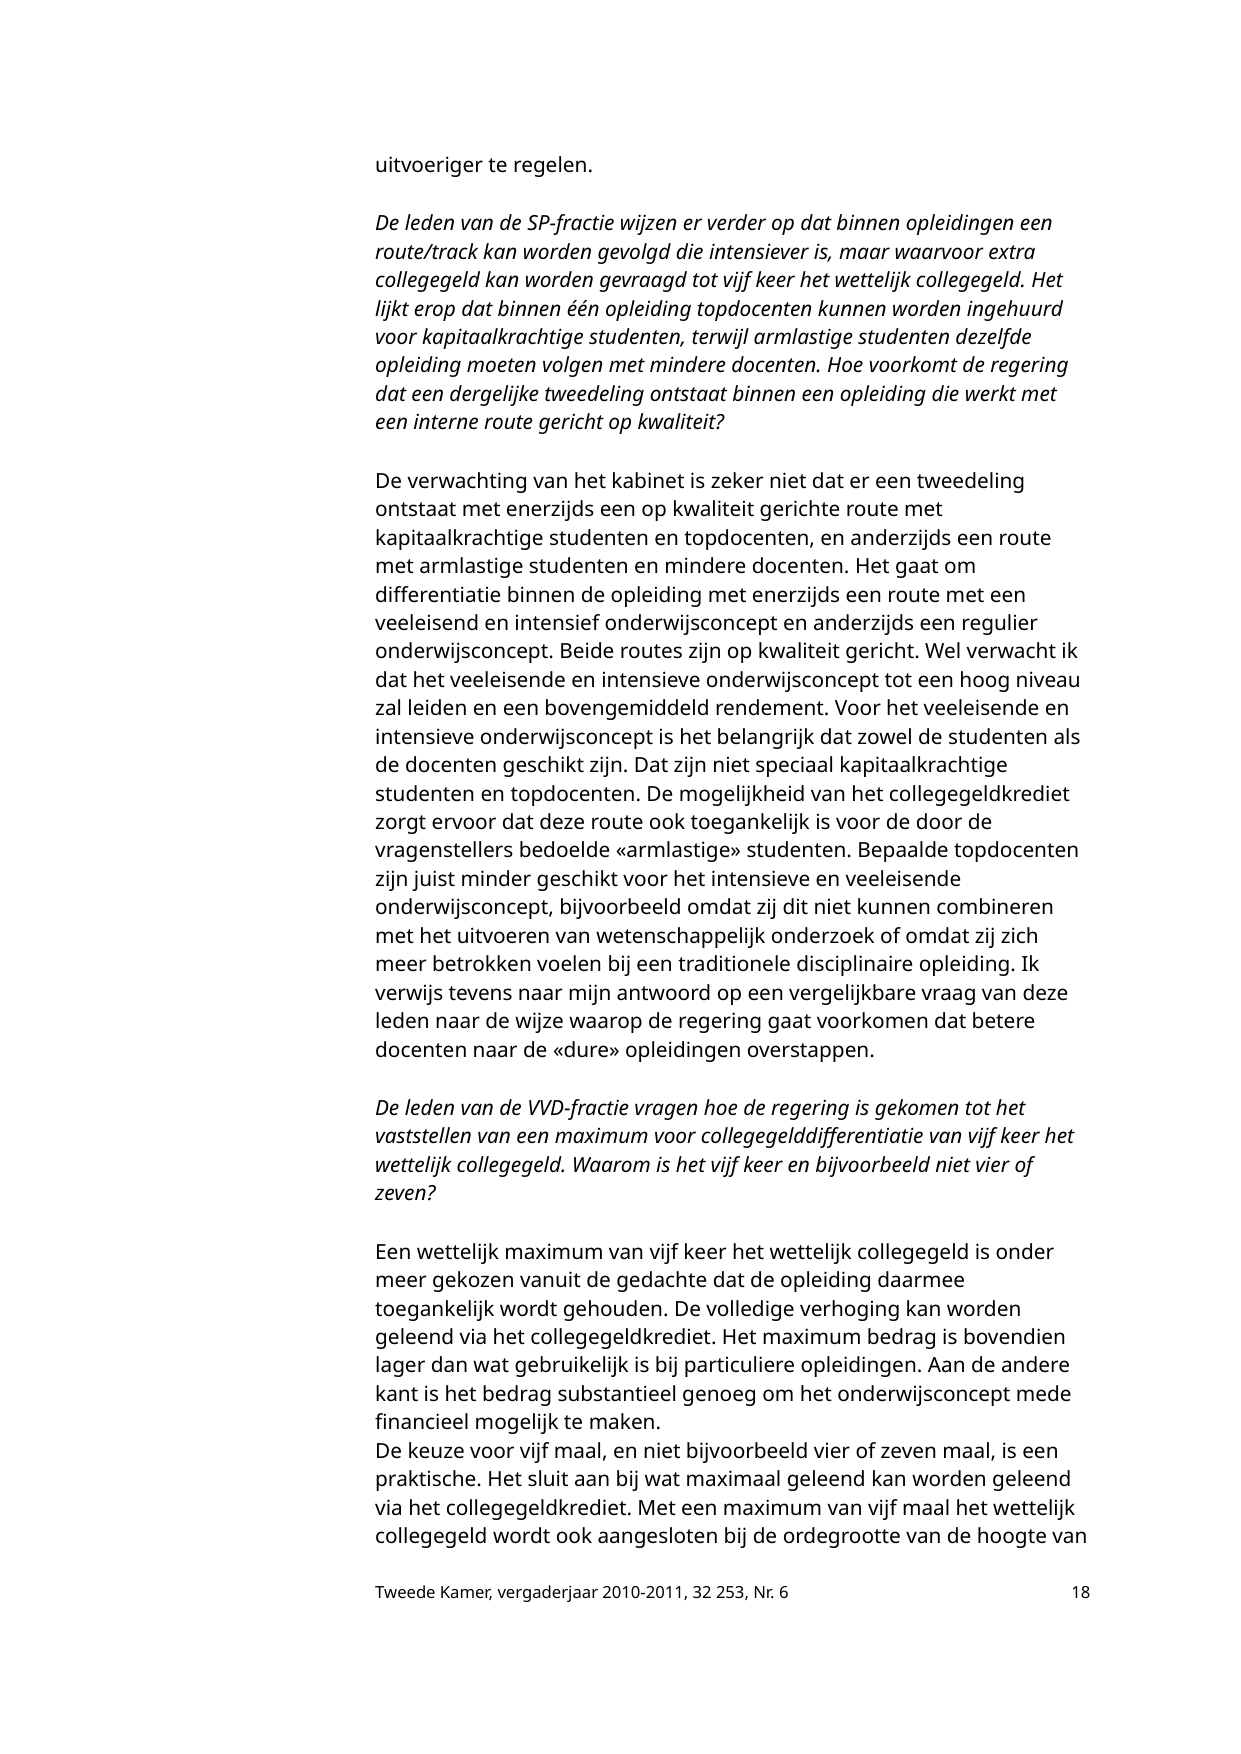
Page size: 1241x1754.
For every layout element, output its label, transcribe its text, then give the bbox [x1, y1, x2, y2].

text De leden van de SP-fractie wijzen er verder op dat binnen opleidingen een route/track kan worden gevolgd die intensiever is, maar waarvoor extra collegegeld kan worden gevraagd tot vijf keer het wettelijk collegegeld. Het lijkt erop dat binnen één opleiding topdocenten kunnen worden ingehuurd voor kapitaalkrachtige studenten, terwijl armlastige studenten dezelfde opleiding moeten volgen met mindere docenten. Hoe voorkomt de regering dat een dergelijke tweedeling ontstaat binnen een opleiding die werkt met een interne route gericht op kwaliteit? [375, 208, 1090, 436]
text De keuze voor vijf maal, en niet bijvoorbeeld vier of zeven maal, is een praktische. Het sluit aan bij wat maximaal geleend kan worden geleend via het collegegeldkrediet. Met een maximum van vijf maal het wettelijk collegegeld wordt ook aangesloten bij de ordegrootte van de hoogte van [375, 1436, 1090, 1550]
text De verwachting van het kabinet is zeker niet dat er een tweedeling ontstaat met enerzijds een op kwaliteit gerichte route met kapitaalkrachtige studenten en topdocenten, en anderzijds een route met armlastige studenten en mindere docenten. Het gaat om differentiatie binnen de opleiding met enerzijds een route met een veeleisend en intensief onderwijsconcept en anderzijds een regulier onderwijsconcept. Beide routes zijn op kwaliteit gericht. Wel verwacht ik dat het veeleisende en intensieve onderwijsconcept tot een hoog niveau zal leiden en een bovengemiddeld rendement. Voor het veeleisende en intensieve onderwijsconcept is het belangrijk dat zowel de studenten als de docenten geschikt zijn. Dat zijn niet speciaal kapitaalkrachtige studenten en topdocenten. De mogelijkheid van het collegegeldkrediet zorgt ervoor dat deze route ook toegankelijk is voor de door de vragenstellers bedoelde «armlastige» studenten. Bepaalde topdocenten zijn juist minder geschikt voor het intensieve en veeleisende onderwijsconcept, bijvoorbeeld omdat zij dit niet kunnen combineren met het uitvoeren van wetenschappelijk onderzoek of omdat zij zich meer betrokken voelen bij een traditionele disciplinaire opleiding. Ik verwijs tevens naar mijn antwoord op een vergelijkbare vraag van deze leden naar de wijze waarop de regering gaat voorkomen dat betere docenten naar de «dure» opleidingen overstappen. [375, 466, 1090, 1063]
text De leden van de VVD-fractie vragen hoe de regering is gekomen tot het vaststellen van een maximum voor collegegelddifferentiatie van vijf keer het wettelijk collegegeld. Waarom is het vijf keer en bijvoorbeeld niet vier of zeven? [375, 1093, 1090, 1207]
text Een wettelijk maximum van vijf keer het wettelijk collegegeld is onder meer gekozen vanuit de gedachte dat de opleiding daarmee toegankelijk wordt gehouden. De volledige verhoging kan worden geleend via het collegegeldkrediet. Het maximum bedrag is bovendien lager dan wat gebruikelijk is bij particuliere opleidingen. Aan de andere kant is het bedrag substantieel genoeg om het onderwijsconcept mede financieel mogelijk te maken. [375, 1237, 1090, 1436]
text uitvoeriger te regelen. [375, 150, 1090, 178]
